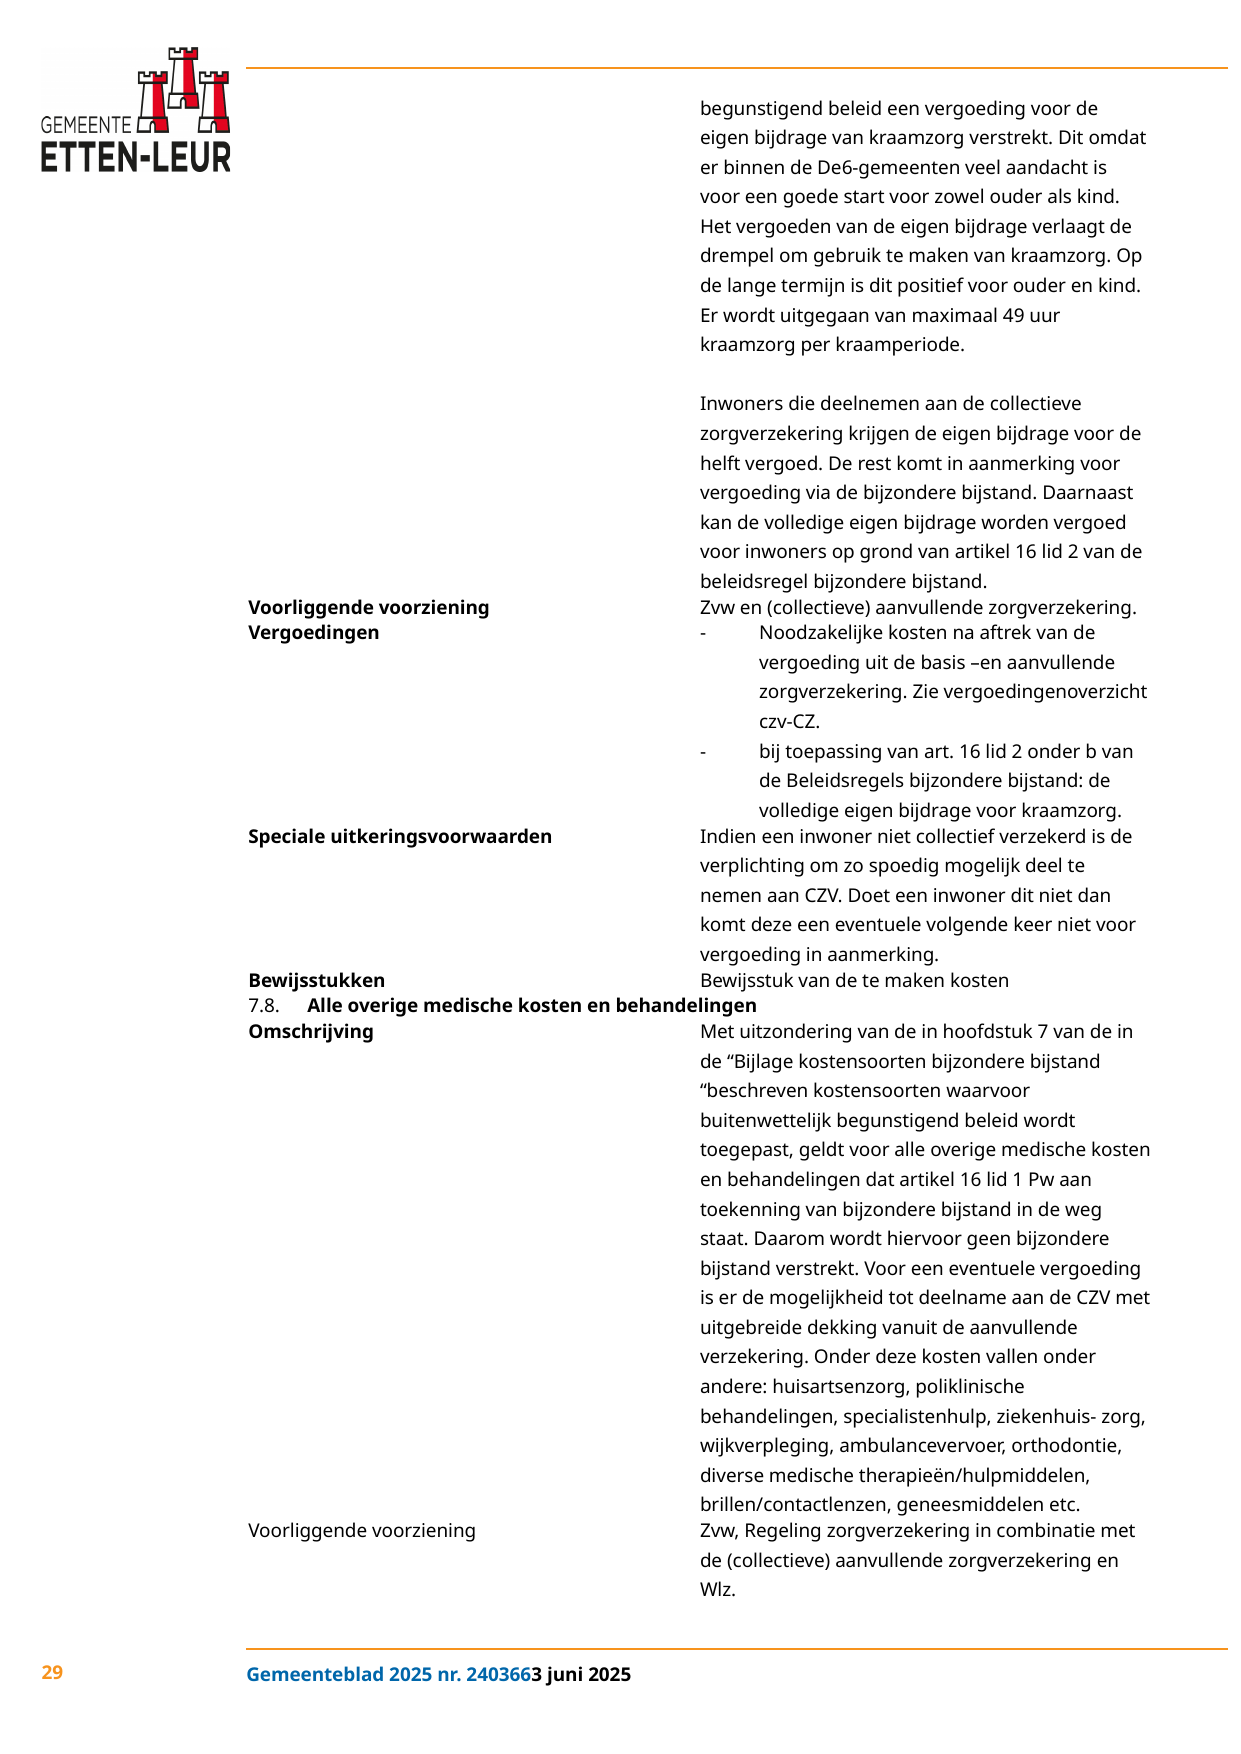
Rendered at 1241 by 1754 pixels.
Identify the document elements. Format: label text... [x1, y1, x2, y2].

table_cell Bewijsstukken [248, 967, 700, 993]
picture [41, 47, 231, 172]
table_cell begunstigend beleid een vergoeding voor de eigen bijdrage van kraamzorg verstrekt. Dit omdat er binnen de De6-gemeenten veel aandacht is voor een goede start voor zowel ouder als kind. Het vergoeden van de eigen bijdrage verlaagt de drempel om gebruik te maken van kraamzorg. Op de lange termijn is dit positief voor ouder en kind. Er wordt uitgegaan van maximaal 49 uur kraamzorg per kraamperiode. Inwoners die deelnemen aan de collectieve zorgverzekering krijgen de eigen bijdrage voor de helft vergoed. De rest komt in aanmerking voor vergoeding via de bijzondere bijstand. Daarnaast kan de volledige eigen bijdrage worden vergoed voor inwoners op grond van artikel 16 lid 2 van de beleidsregel bijzondere bijstand. [700, 95, 1152, 594]
table_cell Omschrijving [248, 1018, 700, 1517]
table_cell Voorliggende voorziening [248, 1518, 700, 1602]
table_cell [248, 95, 700, 594]
table_cell Alle overige medische kosten en behandelingen [248, 993, 1152, 1018]
table_cell Speciale uitkeringsvoorwaarden [248, 823, 700, 967]
table_cell Noodzakelijke kosten na aftrek van de vergoeding uit de basis –en aanvullende zorgverzekering. Zie vergoedingenoverzicht czv-CZ. bij toepassing van art. 16 lid 2 onder b van de Beleidsregels bijzondere bijstand: de volledige eigen bijdrage voor kraamzorg. [700, 620, 1152, 823]
table_cell Zvw en (collectieve) aanvullende zorgverzekering. [700, 594, 1152, 619]
table_cell Met uitzondering van de in hoofdstuk 7 van de in de “Bijlage kostensoorten bijzondere bijstand “beschreven kostensoorten waarvoor buitenwettelijk begunstigend beleid wordt toegepast, geldt voor alle overige medische kosten en behandelingen dat artikel 16 lid 1 Pw aan toekenning van bijzondere bijstand in de weg staat. Daarom wordt hiervoor geen bijzondere bijstand verstrekt. Voor een eventuele vergoeding is er de mogelijkheid tot deelname aan de CZV met uitgebreide dekking vanuit de aanvullende verzekering. Onder deze kosten vallen onder andere: huisartsenzorg, poliklinische behandelingen, specialistenhulp, ziekenhuis- zorg, wijkverpleging, ambulancevervoer, orthodontie, diverse medische therapieën/hulpmiddelen, brillen/contactlenzen, geneesmiddelen etc. [700, 1018, 1152, 1517]
table_cell Vergoedingen [248, 620, 700, 823]
table_cell Indien een inwoner niet collectief verzekerd is de verplichting om zo spoedig mogelijk deel te nemen aan CZV. Doet een inwoner dit niet dan komt deze een eventuele volgende keer niet voor vergoeding in aanmerking. [700, 823, 1152, 967]
table_cell Voorliggende voorziening [248, 594, 700, 619]
table_cell Zvw, Regeling zorgverzekering in combinatie met de (collectieve) aanvullende zorgverzekering en Wlz. [700, 1518, 1152, 1602]
table_cell Bewijsstuk van de te maken kosten [700, 967, 1152, 993]
